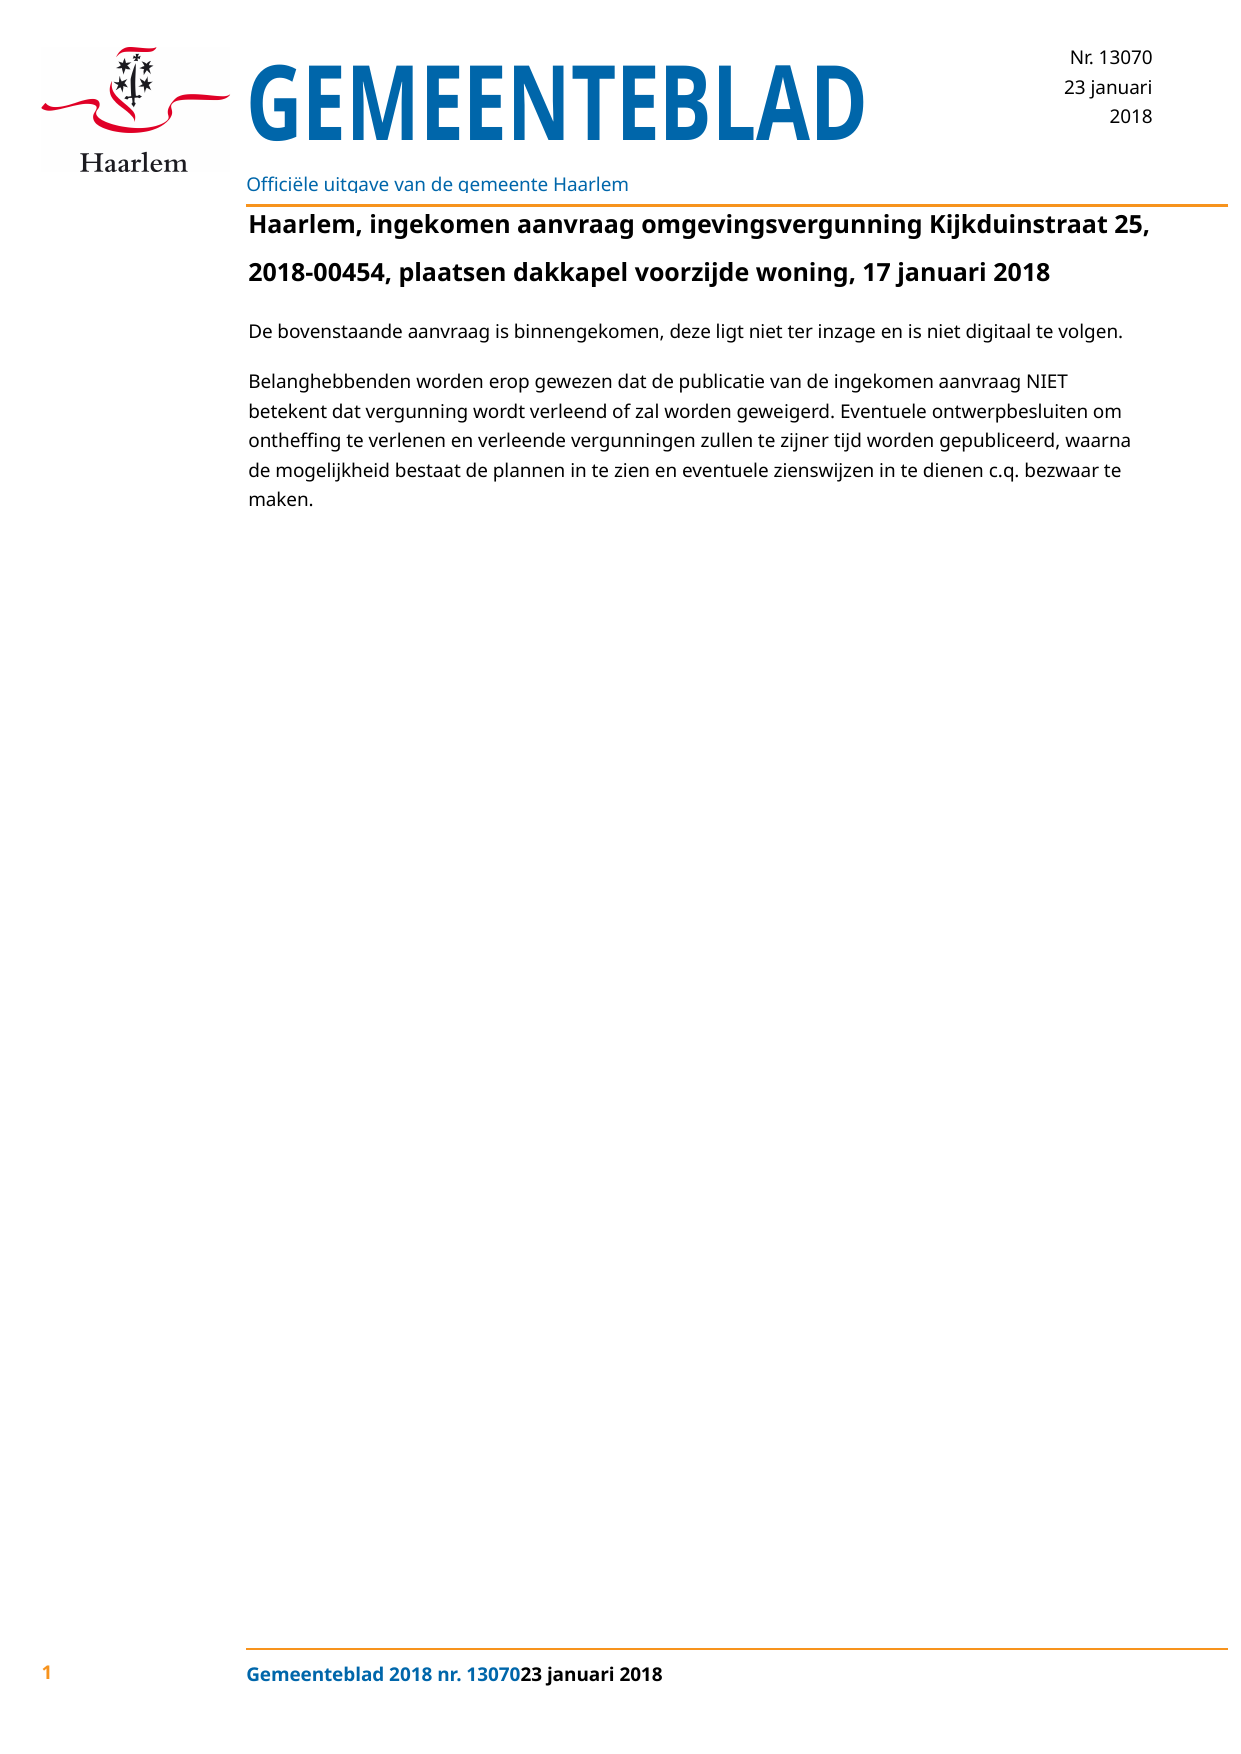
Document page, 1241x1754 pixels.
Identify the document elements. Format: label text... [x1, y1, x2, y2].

text Haarlem, ingekomen aanvraag omgevingsvergunning Kijkduinstraat 25, 2018-00454, plaatsen dakkapel voorzijde woning, 17 januari 2018 [248, 207, 1152, 288]
picture [41, 47, 231, 172]
text Belanghebbenden worden erop gewezen dat de publicatie van de ingekomen aanvraag NIET betekent dat vergunning wordt verleend of zal worden geweigerd. Eventuele ontwerpbesluiten om ontheffing te verlenen en verleende vergunningen zullen te zijner tijd worden gepubliceerd, waarna de mogelijkheid bestaat de plannen in te zien en eventuele zienswijzen in te dienen c.q. bezwaar te maken. [248, 368, 1152, 512]
text De bovenstaande aanvraag is binnengekomen, deze ligt niet ter inzage en is niet digitaal te volgen. [248, 318, 1152, 344]
